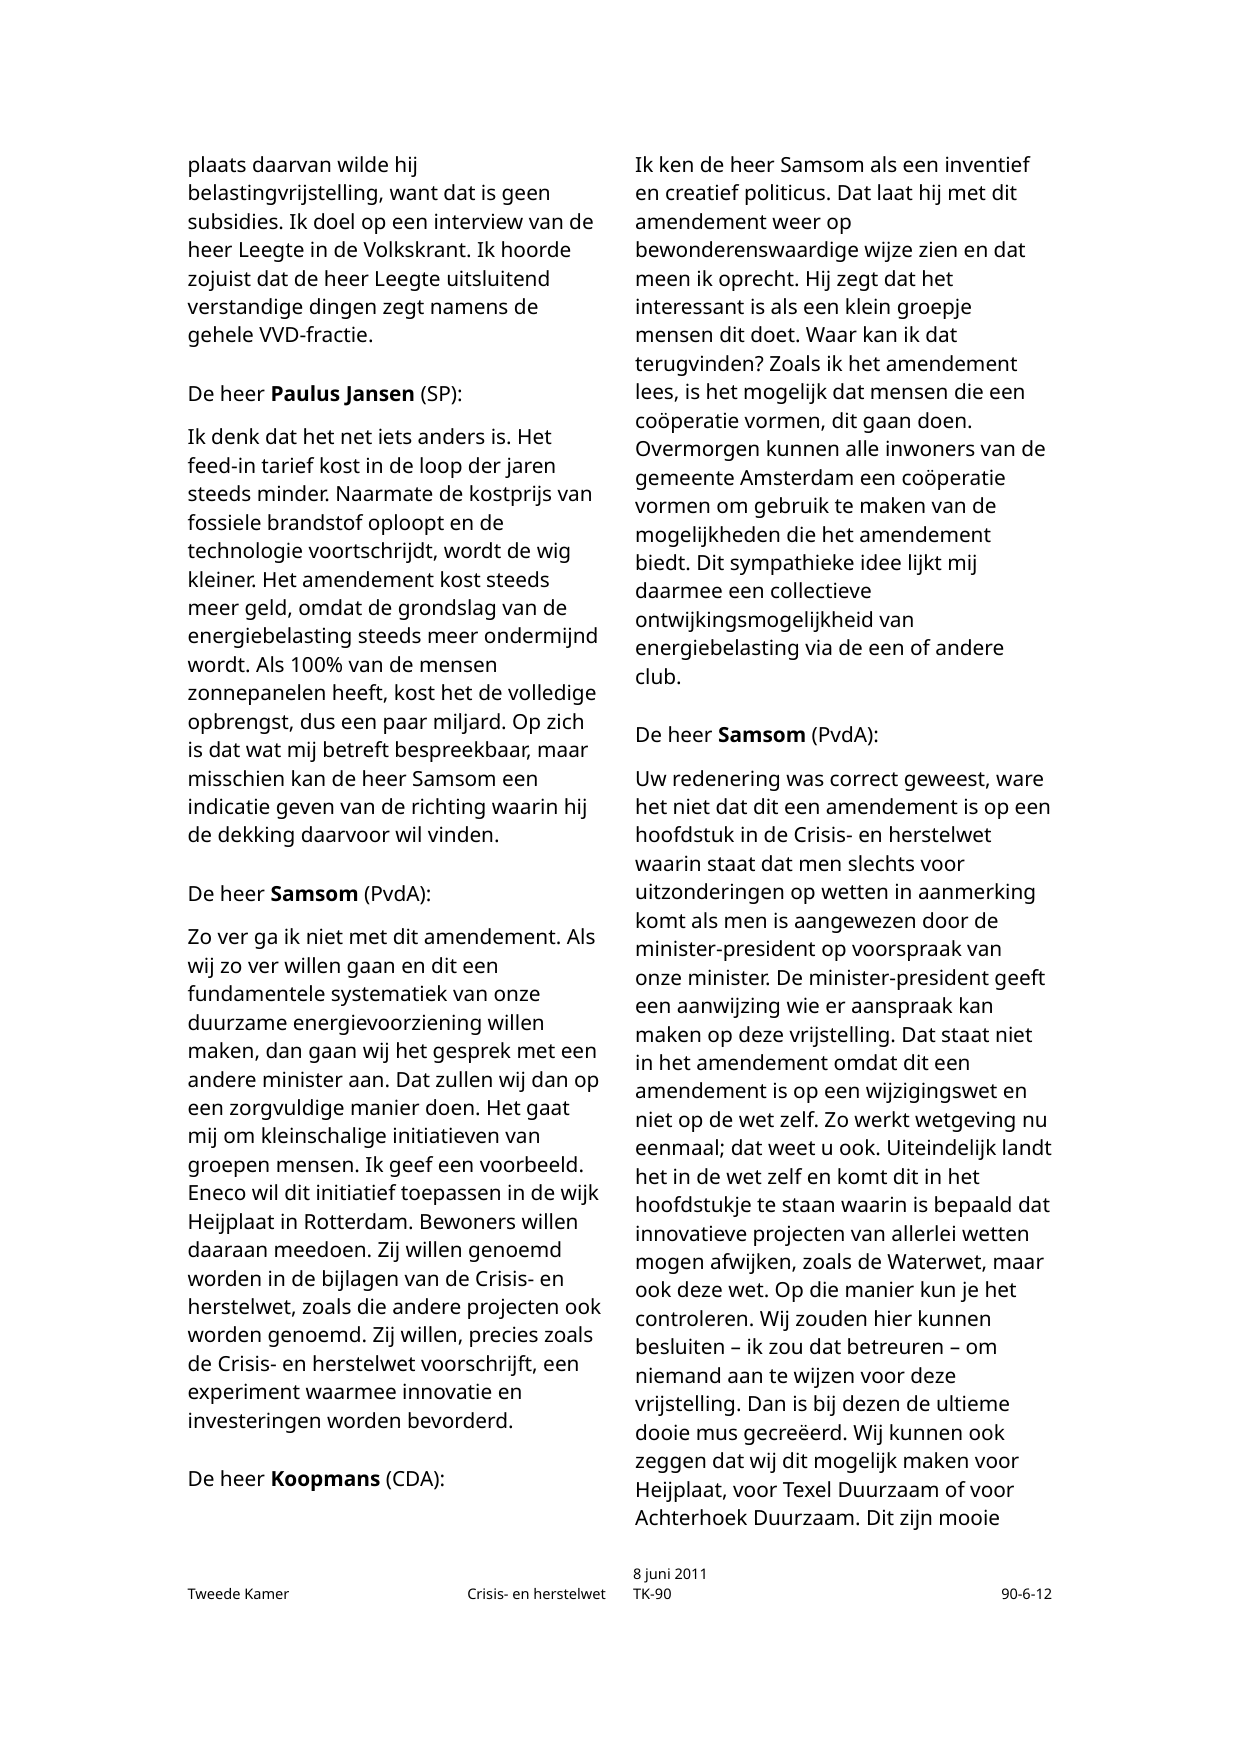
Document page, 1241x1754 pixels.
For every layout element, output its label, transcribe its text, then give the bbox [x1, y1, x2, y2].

text De heer Paulus Jansen (SP): [187, 379, 605, 407]
text De heer Samsom (PvdA): [635, 720, 1053, 749]
text Ik denk dat het net iets anders is. Het feed-in tarief kost in de loop der jaren steeds minder. Naarmate de kostprijs van fossiele brandstof oploopt en de technologie voortschrijdt, wordt de wig kleiner. Het amendement kost steeds meer geld, omdat de grondslag van de energiebelasting steeds meer ondermijnd wordt. Als 100% van de mensen zonnepanelen heeft, kost het de volledige opbrengst, dus een paar miljard. Op zich is dat wat mij betreft bespreekbaar, maar misschien kan de heer Samsom een indicatie geven van de richting waarin hij de dekking daarvoor wil vinden. [187, 422, 605, 849]
text Ik ken de heer Samsom als een inventief en creatief politicus. Dat laat hij met dit amendement weer op bewonderenswaardige wijze zien en dat meen ik oprecht. Hij zegt dat het interessant is als een klein groepje mensen dit doet. Waar kan ik dat terugvinden? Zoals ik het amendement lees, is het mogelijk dat mensen die een coöperatie vormen, dit gaan doen. Overmorgen kunnen alle inwoners van de gemeente Amsterdam een coöperatie vormen om gebruik te maken van de mogelijkheden die het amendement biedt. Dit sympathieke idee lijkt mij daarmee een collectieve ontwijkingsmogelijkheid van energiebelasting via de een of andere club. [635, 150, 1053, 690]
text De heer Samsom (PvdA): [187, 879, 605, 907]
text De heer Koopmans (CDA): [187, 1464, 605, 1493]
text plaats daarvan wilde hij belastingvrijstelling, want dat is geen subsidies. Ik doel op een interview van de heer Leegte in de Volkskrant. Ik hoorde zojuist dat de heer Leegte uitsluitend verstandige dingen zegt namens de gehele VVD-fractie. [187, 150, 605, 349]
text Zo ver ga ik niet met dit amendement. Als wij zo ver willen gaan en dit een fundamentele systematiek van onze duurzame energievoorziening willen maken, dan gaan wij het gesprek met een andere minister aan. Dat zullen wij dan op een zorgvuldige manier doen. Het gaat mij om kleinschalige initiatieven van groepen mensen. Ik geef een voorbeeld. Eneco wil dit initiatief toepassen in de wijk Heijplaat in Rotterdam. Bewoners willen daaraan meedoen. Zij willen genoemd worden in de bijlagen van de Crisis- en herstelwet, zoals die andere projecten ook worden genoemd. Zij willen, precies zoals de Crisis- en herstelwet voorschrijft, een experiment waarmee innovatie en investeringen worden bevorderd. [187, 922, 605, 1434]
text Uw redenering was correct geweest, ware het niet dat dit een amendement is op een hoofdstuk in de Crisis- en herstelwet waarin staat dat men slechts voor uitzonderingen op wetten in aanmerking komt als men is aangewezen door de minister-president op voorspraak van onze minister. De minister-president geeft een aanwijzing wie er aanspraak kan maken op deze vrijstelling. Dat staat niet in het amendement omdat dit een amendement is op een wijzigingswet en niet op de wet zelf. Zo werkt wetgeving nu eenmaal; dat weet u ook. Uiteindelijk landt het in de wet zelf en komt dit in het hoofdstukje te staan waarin is bepaald dat innovatieve projecten van allerlei wetten mogen afwijken, zoals de Waterwet, maar ook deze wet. Op die manier kun je het controleren. Wij zouden hier kunnen besluiten – ik zou dat betreuren – om niemand aan te wijzen voor deze vrijstelling. Dan is bij dezen de ultieme dooie mus gecreëerd. Wij kunnen ook zeggen dat wij dit mogelijk maken voor Heijplaat, voor Texel Duurzaam of voor Achterhoek Duurzaam. Dit zijn mooie [635, 764, 1053, 1532]
